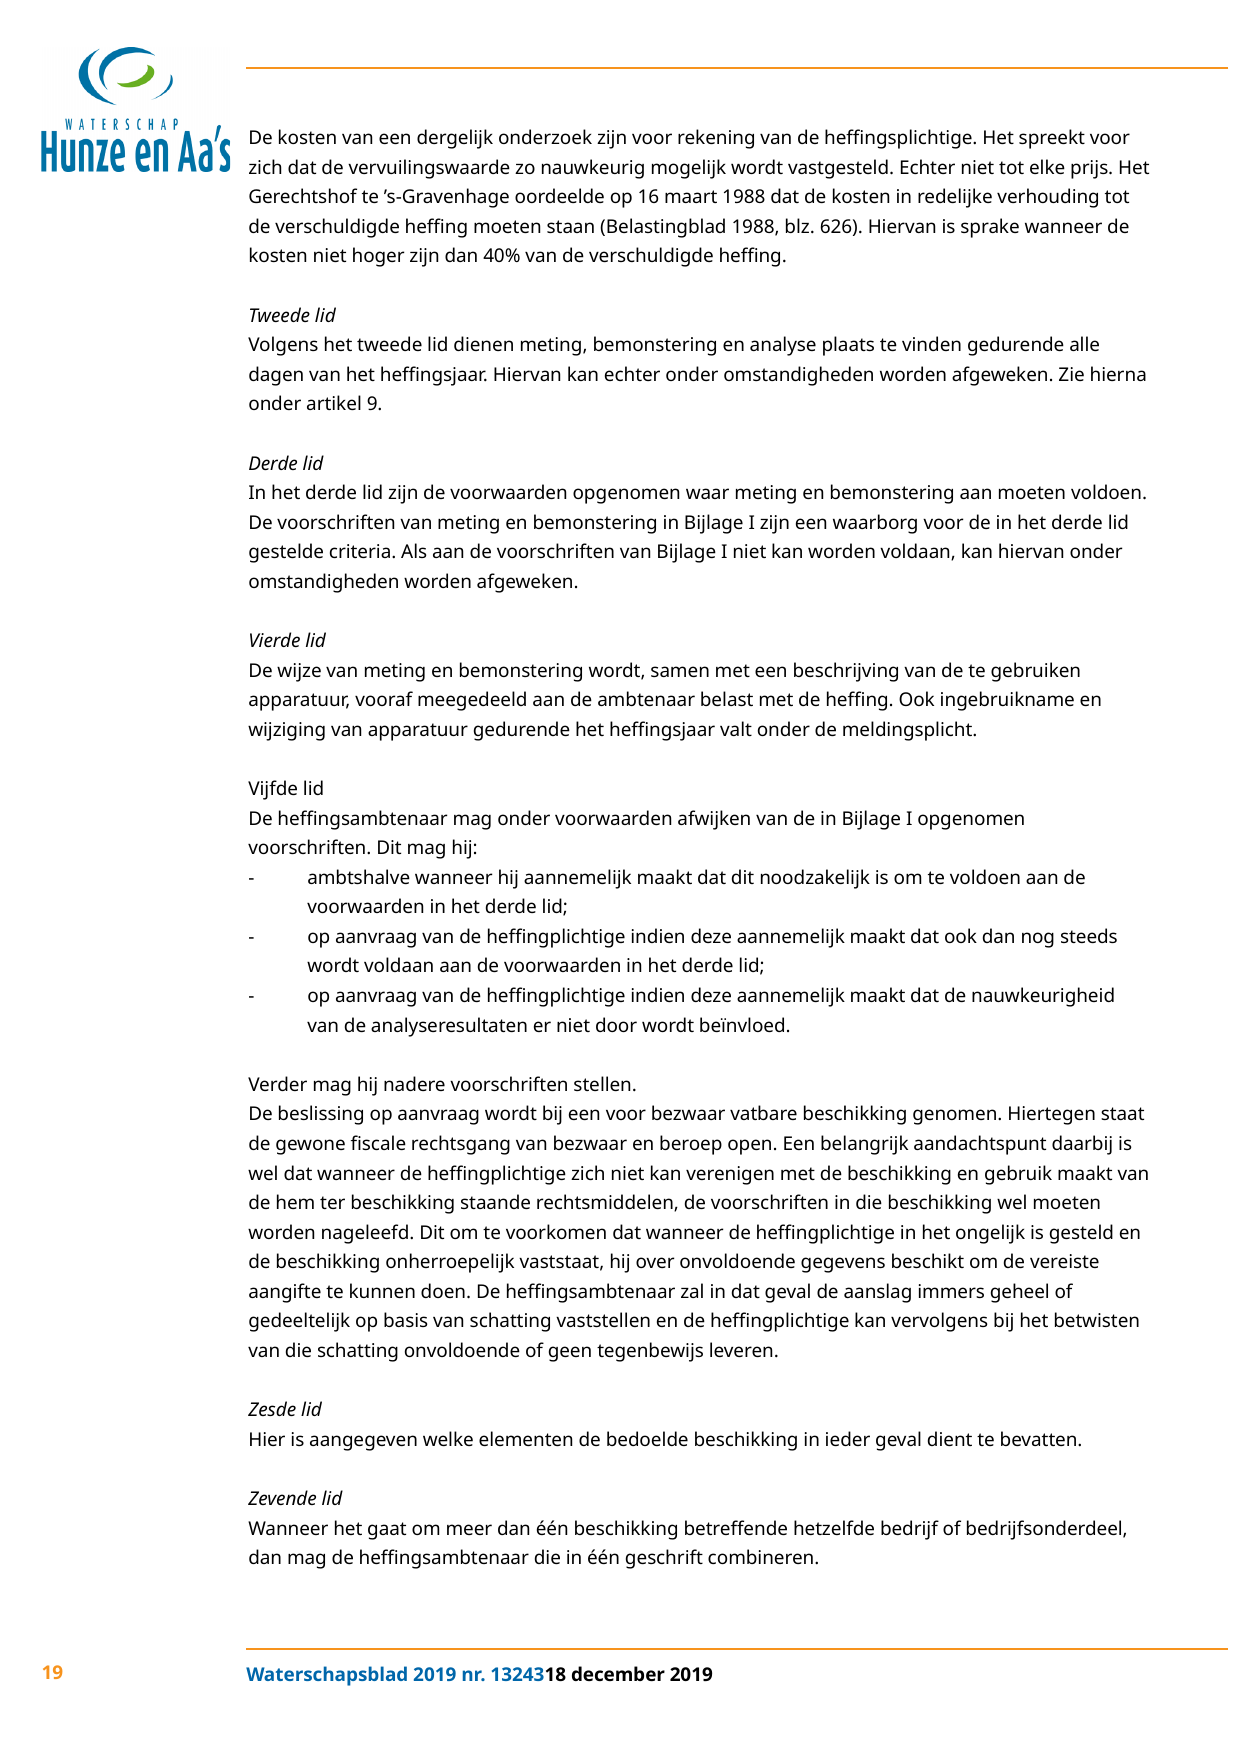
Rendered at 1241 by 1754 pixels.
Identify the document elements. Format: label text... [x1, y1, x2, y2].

text Derde lid [248, 450, 1152, 476]
text Zesde lid [248, 1396, 1152, 1422]
text Vijfde lid [248, 775, 1152, 801]
text Hier is aangegeven welke elementen de bedoelde beschikking in ieder geval dient te bevatten. [248, 1426, 1152, 1452]
picture [183, 163, 191, 172]
picture [47, 154, 51, 172]
picture [41, 47, 231, 172]
text Tweede lid [248, 302, 1152, 328]
text Wanneer het gaat om meer dan één beschikking betreffende hetzelfde bedrijf of bedrijfsonderdeel, dan mag de heffingsambtenaar die in één geschrift combineren. [248, 1515, 1152, 1570]
list op aanvraag van de heffingplichtige indien deze aannemelijk maakt dat ook dan nog steeds wordt voldaan aan de voorwaarden in het derde lid; [248, 923, 1152, 978]
text Verder mag hij nadere voorschriften stellen. [248, 1071, 1152, 1097]
text omstandigheden worden afgeweken. [248, 568, 1152, 594]
text De beslissing op aanvraag wordt bij een voor bezwaar vatbare beschikking genomen. Hiertegen staat de gewone fiscale rechtsgang van bezwaar en beroep open. Een belangrijk aandachtspunt daarbij is wel dat wanneer de heffingplichtige zich niet kan verenigen met de beschikking en gebruik maakt van de hem ter beschikking staande rechtsmiddelen, de voorschriften in die beschikking wel moeten worden nageleefd. Dit om te voorkomen dat wanneer de heffingplichtige in het ongelijk is gesteld en de beschikking onherroepelijk vaststaat, hij over onvoldoende gegevens beschikt om de vereiste aangifte te kunnen doen. De heffingsambtenaar zal in dat geval de aanslag immers geheel of gedeeltelijk op basis van schatting vaststellen en de heffingplichtige kan vervolgens bij het betwisten van die schatting onvoldoende of geen tegenbewijs leveren. [248, 1101, 1152, 1363]
text De wijze van meting en bemonstering wordt, samen met een beschrijving van de te gebruiken apparatuur, vooraf meegedeeld aan de ambtenaar belast met de heffing. Ook ingebruikname en wijziging van apparatuur gedurende het heffingsjaar valt onder de meldingsplicht. [248, 657, 1152, 742]
text Volgens het tweede lid dienen meting, bemonstering en analyse plaats te vinden gedurende alle dagen van het heffingsjaar. Hiervan kan echter onder omstandigheden worden afgeweken. Zie hierna onder artikel 9. [248, 331, 1152, 416]
picture [226, 145, 231, 156]
text De heffingsambtenaar mag onder voorwaarden afwijken van de in Bijlage I opgenomen voorschriften. Dit mag hij: [248, 805, 1152, 860]
text De kosten van een dergelijk onderzoek zijn voor rekening van de heffingsplichtige. Het spreekt voor zich dat de vervuilingswaarde zo nauwkeurig mogelijk wordt vastgesteld. Echter niet tot elke prijs. Het Gerechtshof te ’s-Gravenhage oordeelde op 16 maart 1988 dat de kosten in redelijke verhouding tot de verschuldigde heffing moeten staan (Belastingblad 1988, blz. 626). Hiervan is sprake wanneer de kosten niet hoger zijn dan 40% van de verschuldigde heffing. [248, 124, 1152, 268]
list op aanvraag van de heffingplichtige indien deze aannemelijk maakt dat de nauwkeurigheid van de analyseresultaten er niet door wordt beïnvloed. [248, 982, 1152, 1038]
text Zevende lid [248, 1485, 1152, 1511]
text Vierde lid [248, 627, 1152, 653]
text In het derde lid zijn de voorwaarden opgenomen waar meting en bemonstering aan moeten voldoen. De voorschriften van meting en bemonstering in Bijlage I zijn een waarborg voor de in het derde lid gestelde criteria. Als aan de voorschriften van Bijlage I niet kan worden voldaan, kan hiervan onder [248, 479, 1152, 564]
list ambtshalve wanneer hij aannemelijk maakt dat dit noodzakelijk is om te voldoen aan de voorwaarden in het derde lid; [248, 864, 1152, 919]
